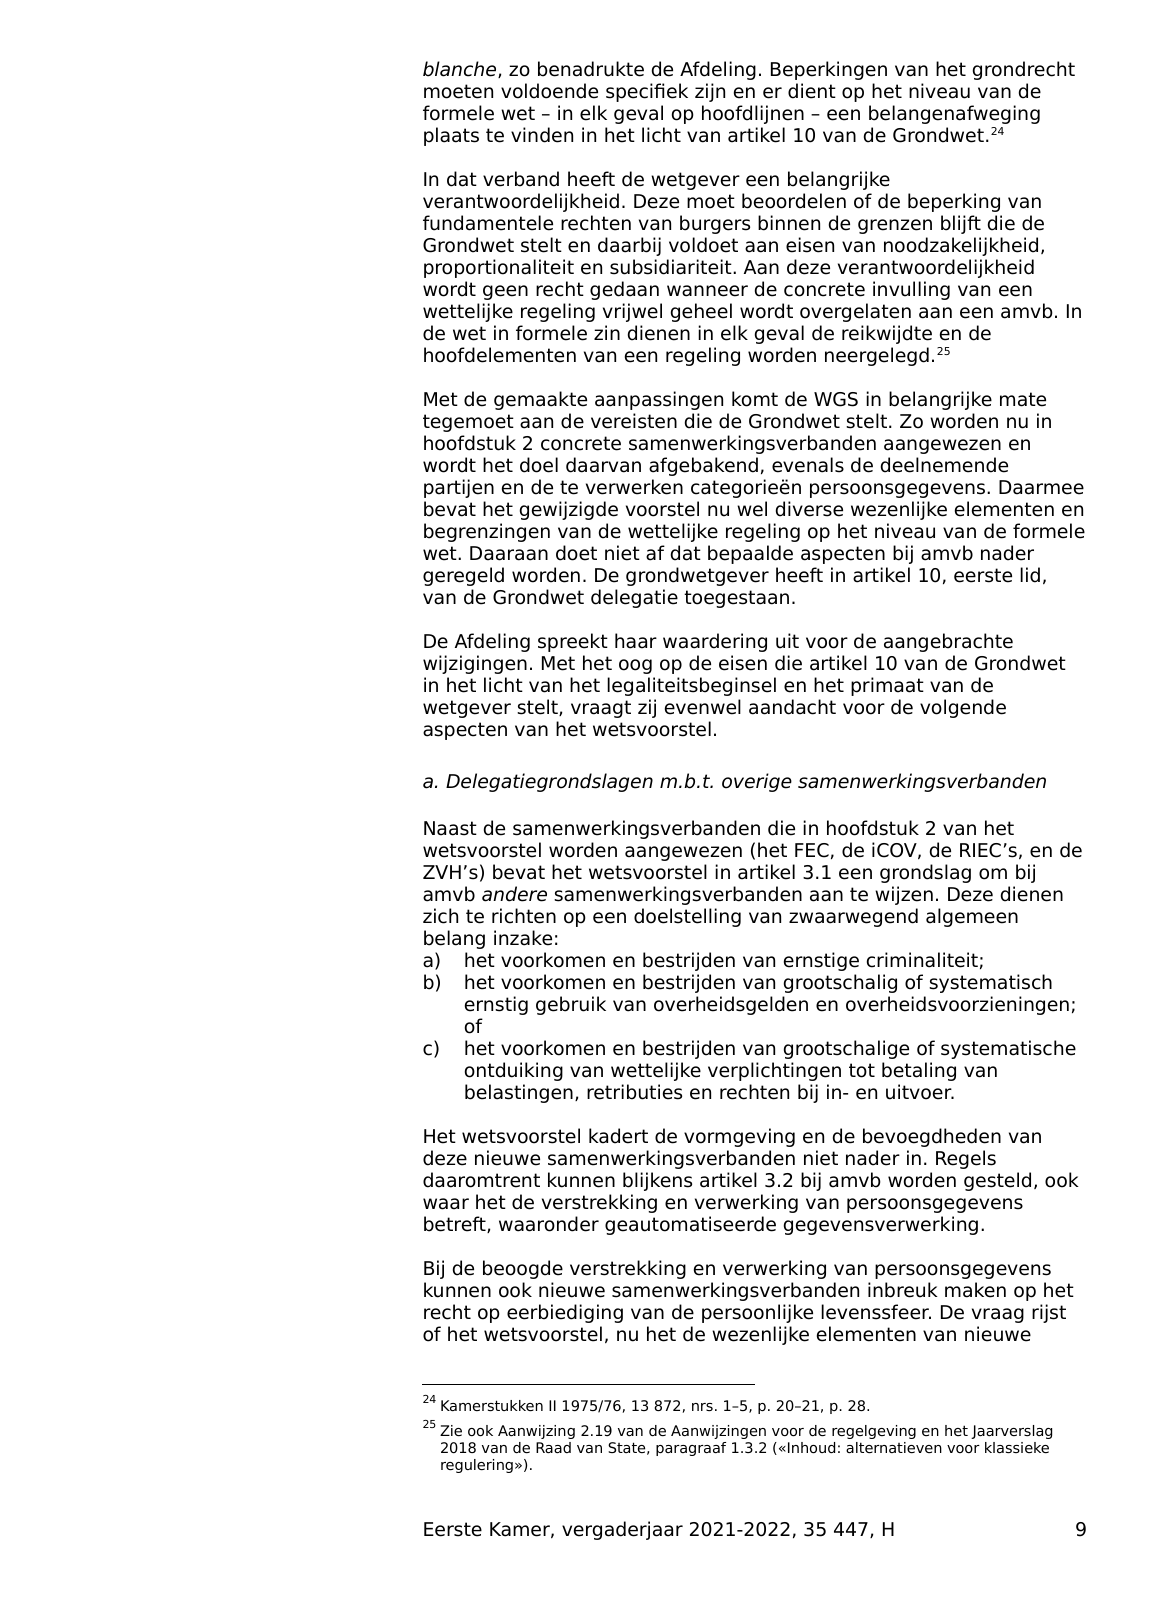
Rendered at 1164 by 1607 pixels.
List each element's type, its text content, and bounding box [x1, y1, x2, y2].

text Met de gemaakte aanpassingen komt de WGS in belangrijke mate tegemoet aan de vereisten die de Grondwet stelt. Zo worden nu in hoofdstuk 2 concrete samenwerkingsverbanden aangewezen en wordt het doel daarvan afgebakend, evenals de deelnemende partijen en de te verwerken categorieën persoonsgegevens. Daarmee bevat het gewijzigde voorstel nu wel diverse wezenlijke elementen en begrenzingen van de wettelijke regeling op het niveau van de formele wet. Daaraan doet niet af dat bepaalde aspecten bij amvb nader geregeld worden. De grondwetgever heeft in artikel 10, eerste lid, van de Grondwet delegatie toegestaan. [422, 389, 1087, 609]
text blanche, zo benadrukte de Afdeling. Beperkingen van het grondrecht moeten voldoende specifiek zijn en er dient op het niveau van de formele wet – in elk geval op hoofdlijnen – een belangenafweging plaats te vinden in het licht van artikel 10 van de Grondwet. [422, 59, 1087, 147]
text Kamerstukken II 1975/76, 13 872, nrs. 1–5, p. 20–21, p. 28. [422, 1393, 1087, 1416]
text Zie ook Aanwijzing 2.19 van de Aanwijzingen voor de regelgeving en het Jaarverslag 2018 van de Raad van State, paragraaf 1.3.2 («Inhoud: alternatieven voor klassieke regulering»). [422, 1418, 1087, 1474]
text Bij de beoogde verstrekking en verwerking van persoonsgegevens kunnen ook nieuwe samenwerkingsverbanden inbreuk maken op het recht op eerbiediging van de persoonlijke levenssfeer. De vraag rijst of het wetsvoorstel, nu het de wezenlijke elementen van nieuwe [422, 1258, 1087, 1346]
text c) het voorkomen en bestrijden van grootschalige of systematische ontduiking van wettelijke verplichtingen tot betaling van belastingen, retributies en rechten bij in- en uitvoer. [422, 1038, 1087, 1104]
text Het wetsvoorstel kadert de vormgeving en de bevoegdheden van deze nieuwe samenwerkingsverbanden niet nader in. Regels daaromtrent kunnen blijkens artikel 3.2 bij amvb worden gesteld, ook waar het de verstrekking en verwerking van persoonsgegevens betreft, waaronder geautomatiseerde gegevensverwerking. [422, 1126, 1087, 1236]
text b) het voorkomen en bestrijden van grootschalig of systematisch ernstig gebruik van overheidsgelden en overheidsvoorzieningen; of [422, 972, 1087, 1038]
text In dat verband heeft de wetgever een belangrijke verantwoordelijkheid. Deze moet beoordelen of de beperking van fundamentele rechten van burgers binnen de grenzen blijft die de Grondwet stelt en daarbij voldoet aan eisen van noodzakelijkheid, proportionaliteit en subsidiariteit. Aan deze verantwoordelijkheid wordt geen recht gedaan wanneer de concrete invulling van een wettelijke regeling vrijwel geheel wordt overgelaten aan een amvb. In de wet in formele zin dienen in elk geval de reikwijdte en de hoofdelementen van een regeling worden neergelegd. [422, 169, 1087, 367]
text a) het voorkomen en bestrijden van ernstige criminaliteit; [422, 950, 1087, 972]
subtitle a. Delegatiegrondslagen m.b.t. overige samenwerkingsverbanden [422, 771, 1087, 793]
text Naast de samenwerkingsverbanden die in hoofdstuk 2 van het wetsvoorstel worden aangewezen (het FEC, de iCOV, de RIEC’s, en de ZVH’s) bevat het wetsvoorstel in artikel 3.1 een grondslag om bij amvb andere samenwerkingsverbanden aan te wijzen. Deze dienen zich te richten op een doelstelling van zwaarwegend algemeen belang inzake: [422, 818, 1087, 950]
text De Afdeling spreekt haar waardering uit voor de aangebrachte wijzigingen. Met het oog op de eisen die artikel 10 van de Grondwet in het licht van het legaliteitsbeginsel en het primaat van de wetgever stelt, vraagt zij evenwel aandacht voor de volgende aspecten van het wetsvoorstel. [422, 631, 1087, 741]
